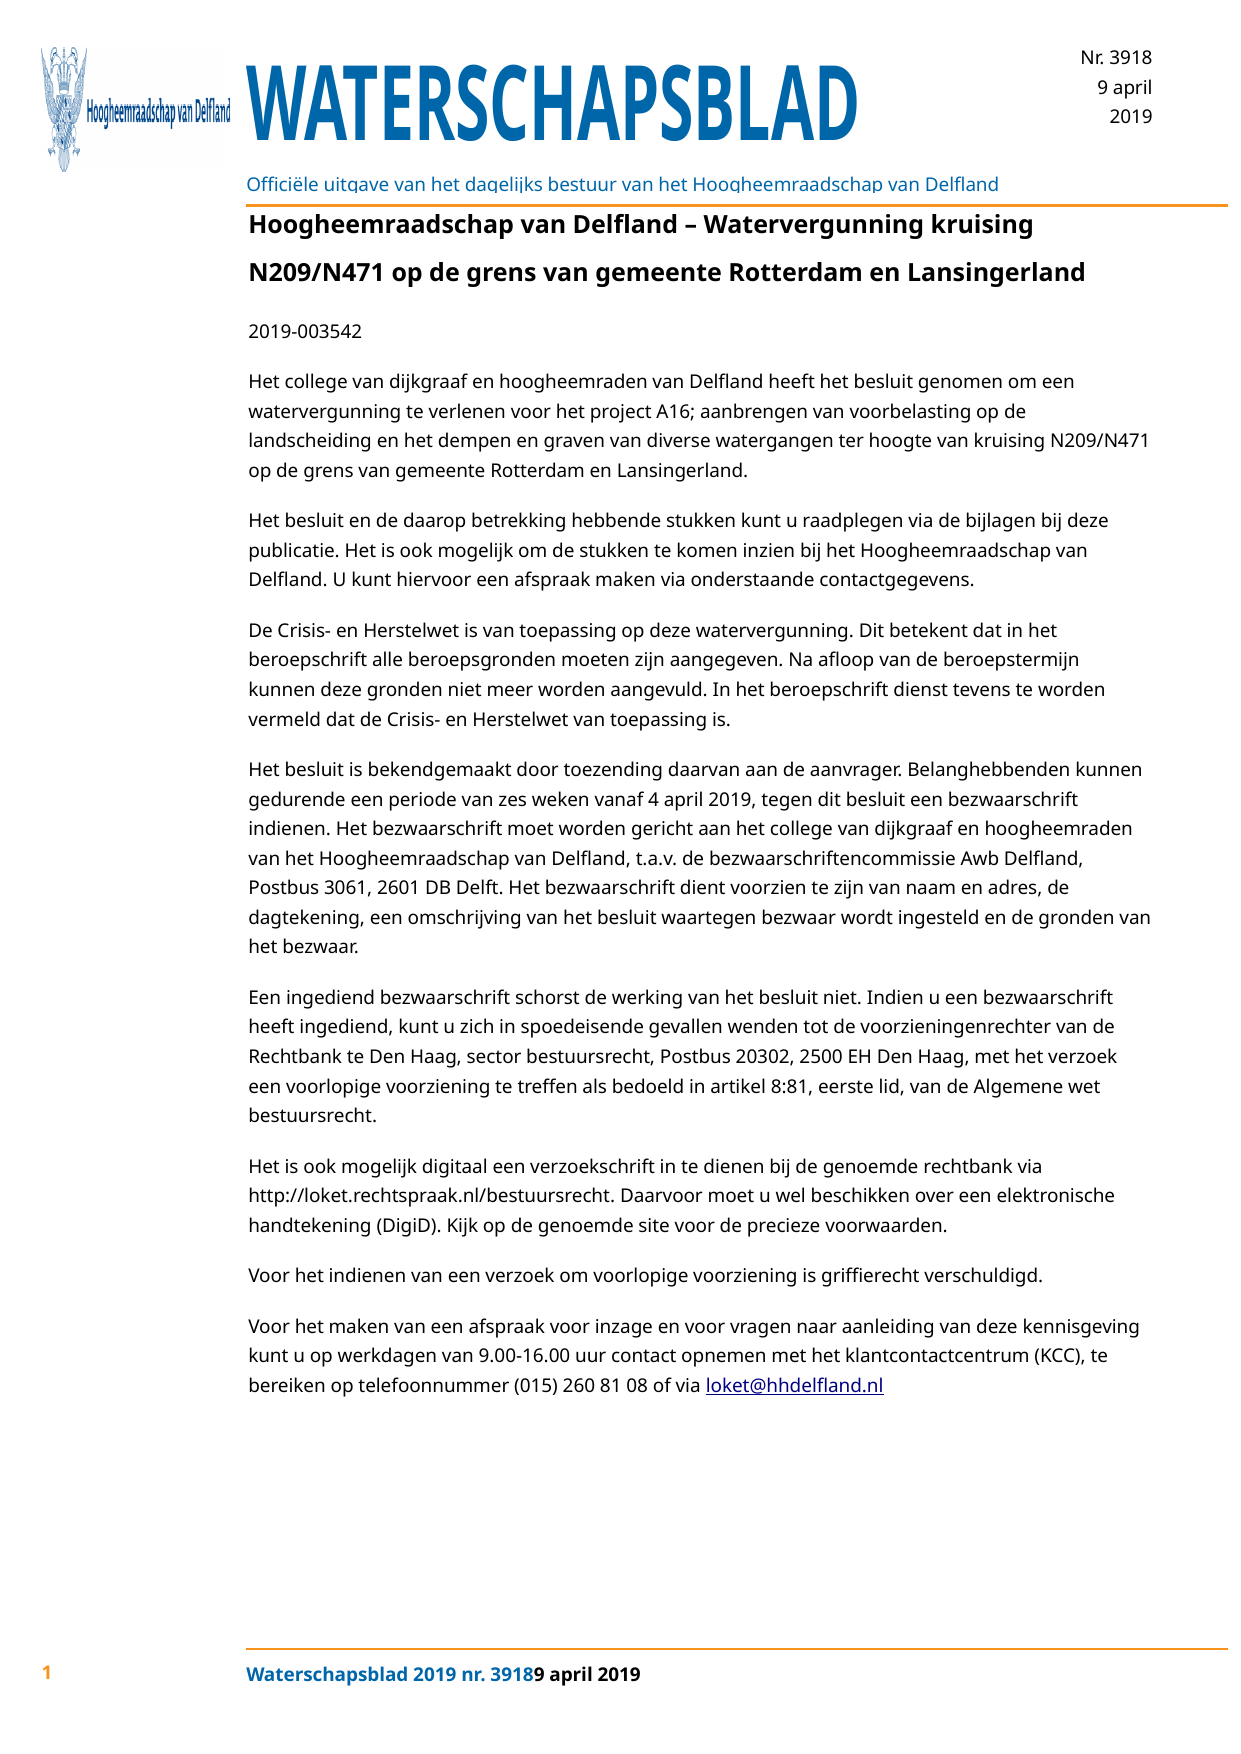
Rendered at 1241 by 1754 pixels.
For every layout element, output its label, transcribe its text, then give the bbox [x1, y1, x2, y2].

text 2019-003542 [248, 318, 1152, 344]
picture [41, 47, 231, 172]
text Hoogheemraadschap van Delfland – Watervergunning kruising N209/N471 op de grens van gemeente Rotterdam en Lansingerland [248, 207, 1152, 288]
text Voor het maken van een afspraak voor inzage en voor vragen naar aanleiding van deze kennisgeving kunt u op werkdagen van 9.00-16.00 uur contact opnemen met het klantcontactcentrum (KCC), te bereiken op telefoonnummer (015) 260 81 08 of via loket@hhdelfland.nl [248, 1313, 1152, 1398]
text Het college van dijkgraaf en hoogheemraden van Delfland heeft het besluit genomen om een watervergunning te verlenen voor het project A16; aanbrengen van voorbelasting op de landscheiding en het dempen en graven van diverse watergangen ter hoogte van kruising N209/N471 op de grens van gemeente Rotterdam en Lansingerland. [248, 368, 1152, 483]
text Voor het indienen van een verzoek om voorlopige voorziening is griffierecht verschuldigd. [248, 1262, 1152, 1288]
text Een ingediend bezwaarschrift schorst de werking van het besluit niet. Indien u een bezwaarschrift heeft ingediend, kunt u zich in spoedeisende gevallen wenden tot de voorzieningenrechter van de Rechtbank te Den Haag, sector bestuursrecht, Postbus 20302, 2500 EH Den Haag, met het verzoek een voorlopige voorziening te treffen als bedoeld in artikel 8:81, eerste lid, van de Algemene wet bestuursrecht. [248, 984, 1152, 1128]
text Het besluit is bekendgemaakt door toezending daarvan aan de aanvrager. Belanghebbenden kunnen gedurende een periode van zes weken vanaf 4 april 2019, tegen dit besluit een bezwaarschrift indienen. Het bezwaarschrift moet worden gericht aan het college van dijkgraaf en hoogheemraden van het Hoogheemraadschap van Delfland, t.a.v. de bezwaarschriftencommissie Awb Delfland, Postbus 3061, 2601 DB Delft. Het bezwaarschrift dient voorzien te zijn van naam en adres, de dagtekening, een omschrijving van het besluit waartegen bezwaar wordt ingesteld en de gronden van het bezwaar. [248, 756, 1152, 959]
text De Crisis- en Herstelwet is van toepassing op deze watervergunning. Dit betekent dat in het beroepschrift alle beroepsgronden moeten zijn aangegeven. Na afloop van de beroepstermijn kunnen deze gronden niet meer worden aangevuld. In het beroepschrift dienst tevens te worden vermeld dat de Crisis- en Herstelwet van toepassing is. [248, 617, 1152, 732]
text Het besluit en de daarop betrekking hebbende stukken kunt u raadplegen via de bijlagen bij deze publicatie. Het is ook mogelijk om de stukken te komen inzien bij het Hoogheemraadschap van Delfland. U kunt hiervoor een afspraak maken via onderstaande contactgegevens. [248, 507, 1152, 592]
text Het is ook mogelijk digitaal een verzoekschrift in te dienen bij de genoemde rechtbank via http://loket.rechtspraak.nl/bestuursrecht. Daarvoor moet u wel beschikken over een elektronische handtekening (DigiD). Kijk op de genoemde site voor de precieze voorwaarden. [248, 1153, 1152, 1238]
